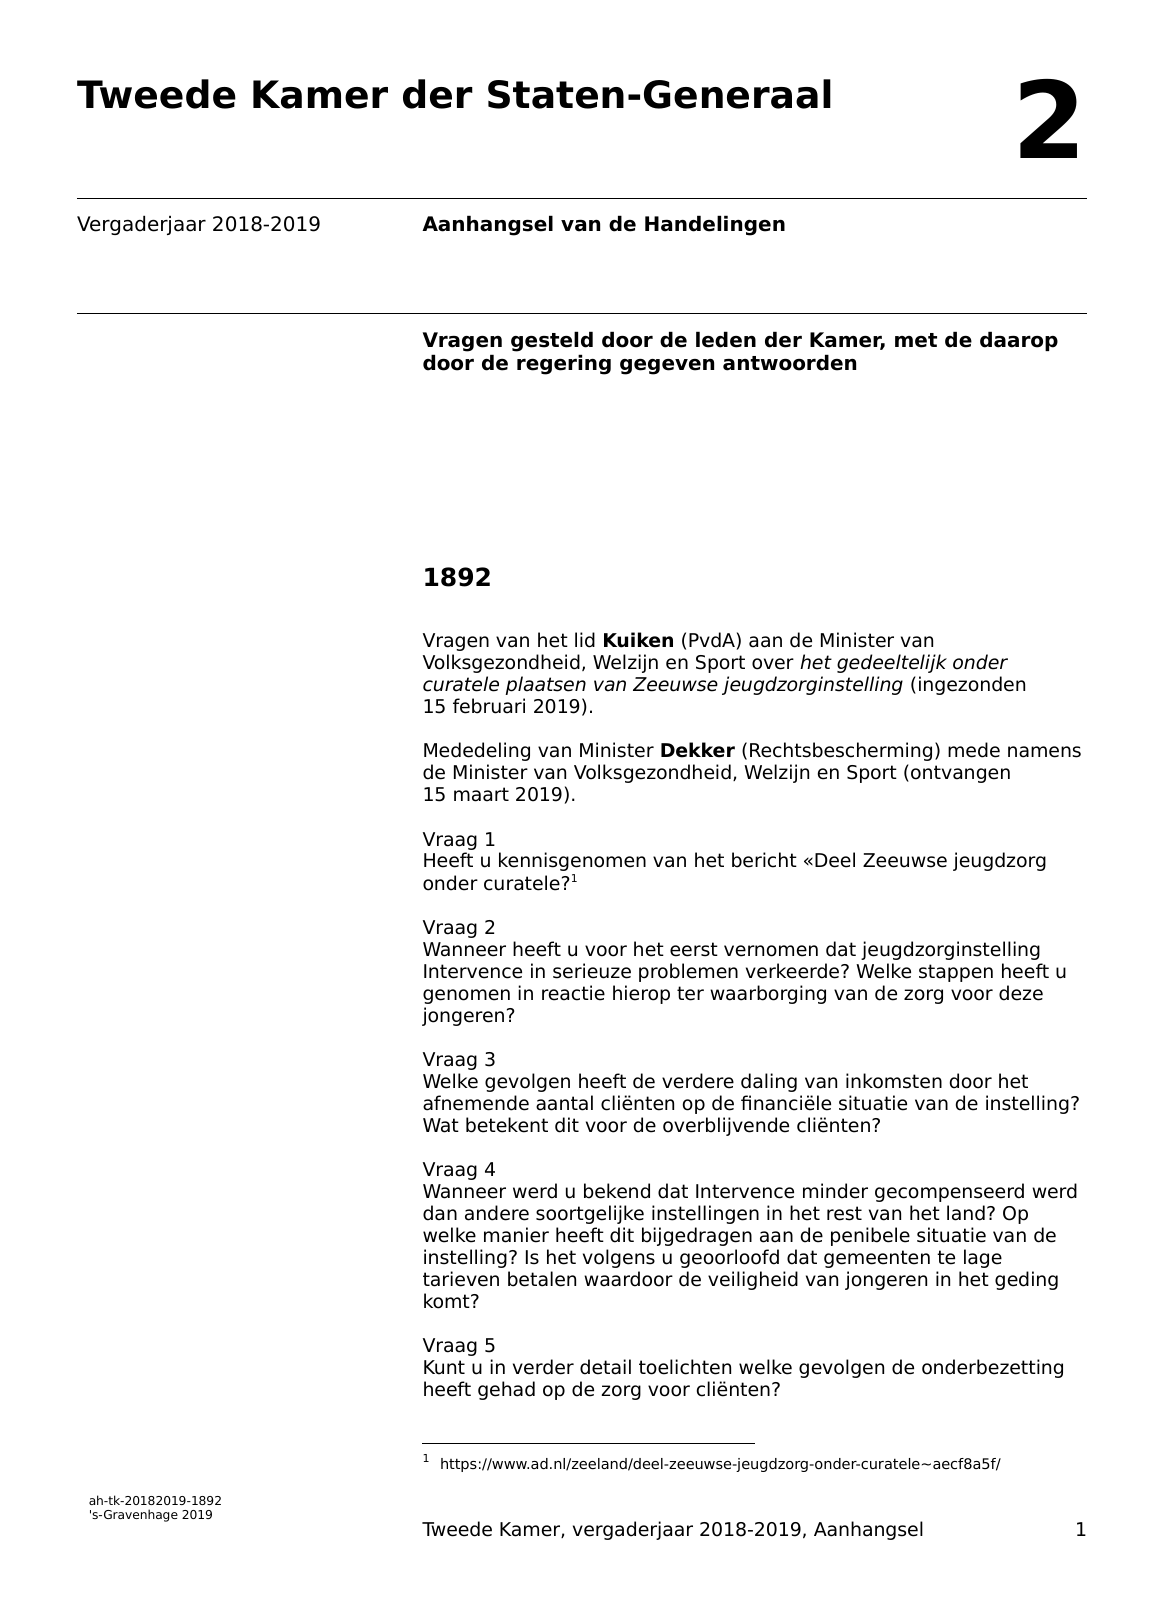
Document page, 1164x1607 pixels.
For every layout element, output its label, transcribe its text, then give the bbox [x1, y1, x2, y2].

text Mededeling van Minister Dekker (Rechtsbescherming) mede namens de Minister van Volksgezondheid, Welzijn en Sport (ontvangen 15 maart 2019). [422, 740, 1087, 806]
table_cell Aanhangsel van de Handelingen [422, 199, 1087, 313]
text ah-tk-20182019-1892 [88, 1494, 323, 1508]
table_header Tweede Kamer der Staten-Generaal [77, 59, 886, 198]
text Vragen van het lid Kuiken (PvdA) aan de Minister van Volksgezondheid, Welzijn en Sport over het gedeeltelijk onder curatele plaatsen van Zeeuwse jeugdzorginstelling (ingezonden 15 februari 2019). [422, 630, 1087, 718]
table_cell Vergaderjaar 2018-2019 [77, 199, 422, 313]
text Wanneer heeft u voor het eerst vernomen dat jeugdzorginstelling Intervence in serieuze problemen verkeerde? Welke stappen heeft u genomen in reactie hierop ter waarborging van de zorg voor deze jongeren? [422, 938, 1087, 1026]
text Kunt u in verder detail toelichten welke gevolgen de onderbezetting heeft gehad op de zorg voor cliënten? [422, 1357, 1087, 1401]
text Heeft u kennisgenomen van het bericht «Deel Zeeuwse jeugdzorg onder curatele? [422, 850, 1087, 894]
text 's-Gravenhage 2019 [88, 1508, 323, 1522]
text Vraag 1 [422, 828, 1087, 850]
text Vraag 2 [422, 917, 1087, 938]
text Vraag 3 [422, 1049, 1087, 1071]
text Vraag 5 [422, 1335, 1087, 1357]
text Vraag 4 [422, 1159, 1087, 1181]
table_cell [77, 314, 422, 375]
text Welke gevolgen heeft de verdere daling van inkomsten door het afnemende aantal cliënten op de financiële situatie van de instelling? Wat betekent dit voor de overblijvende cliënten? [422, 1071, 1087, 1137]
text 1892 [422, 563, 1087, 592]
table_cell Vragen gesteld door de leden der Kamer, met de daarop door de regering gegeven antwoorden [422, 314, 1087, 375]
text Wanneer werd u bekend dat Intervence minder gecompenseerd werd dan andere soortgelijke instellingen in het rest van het land? Op welke manier heeft dit bijgedragen aan de penibele situatie van de instelling? Is het volgens u geoorloofd dat gemeenten te lage tarieven betalen waardoor de veiligheid van jongeren in het geding komt? [422, 1181, 1087, 1313]
text https://www.ad.nl/zeeland/deel-zeeuwse-jeugdzorg-onder-curatele~aecf8a5f/ [422, 1452, 1087, 1474]
table_header 2 [886, 59, 1087, 198]
